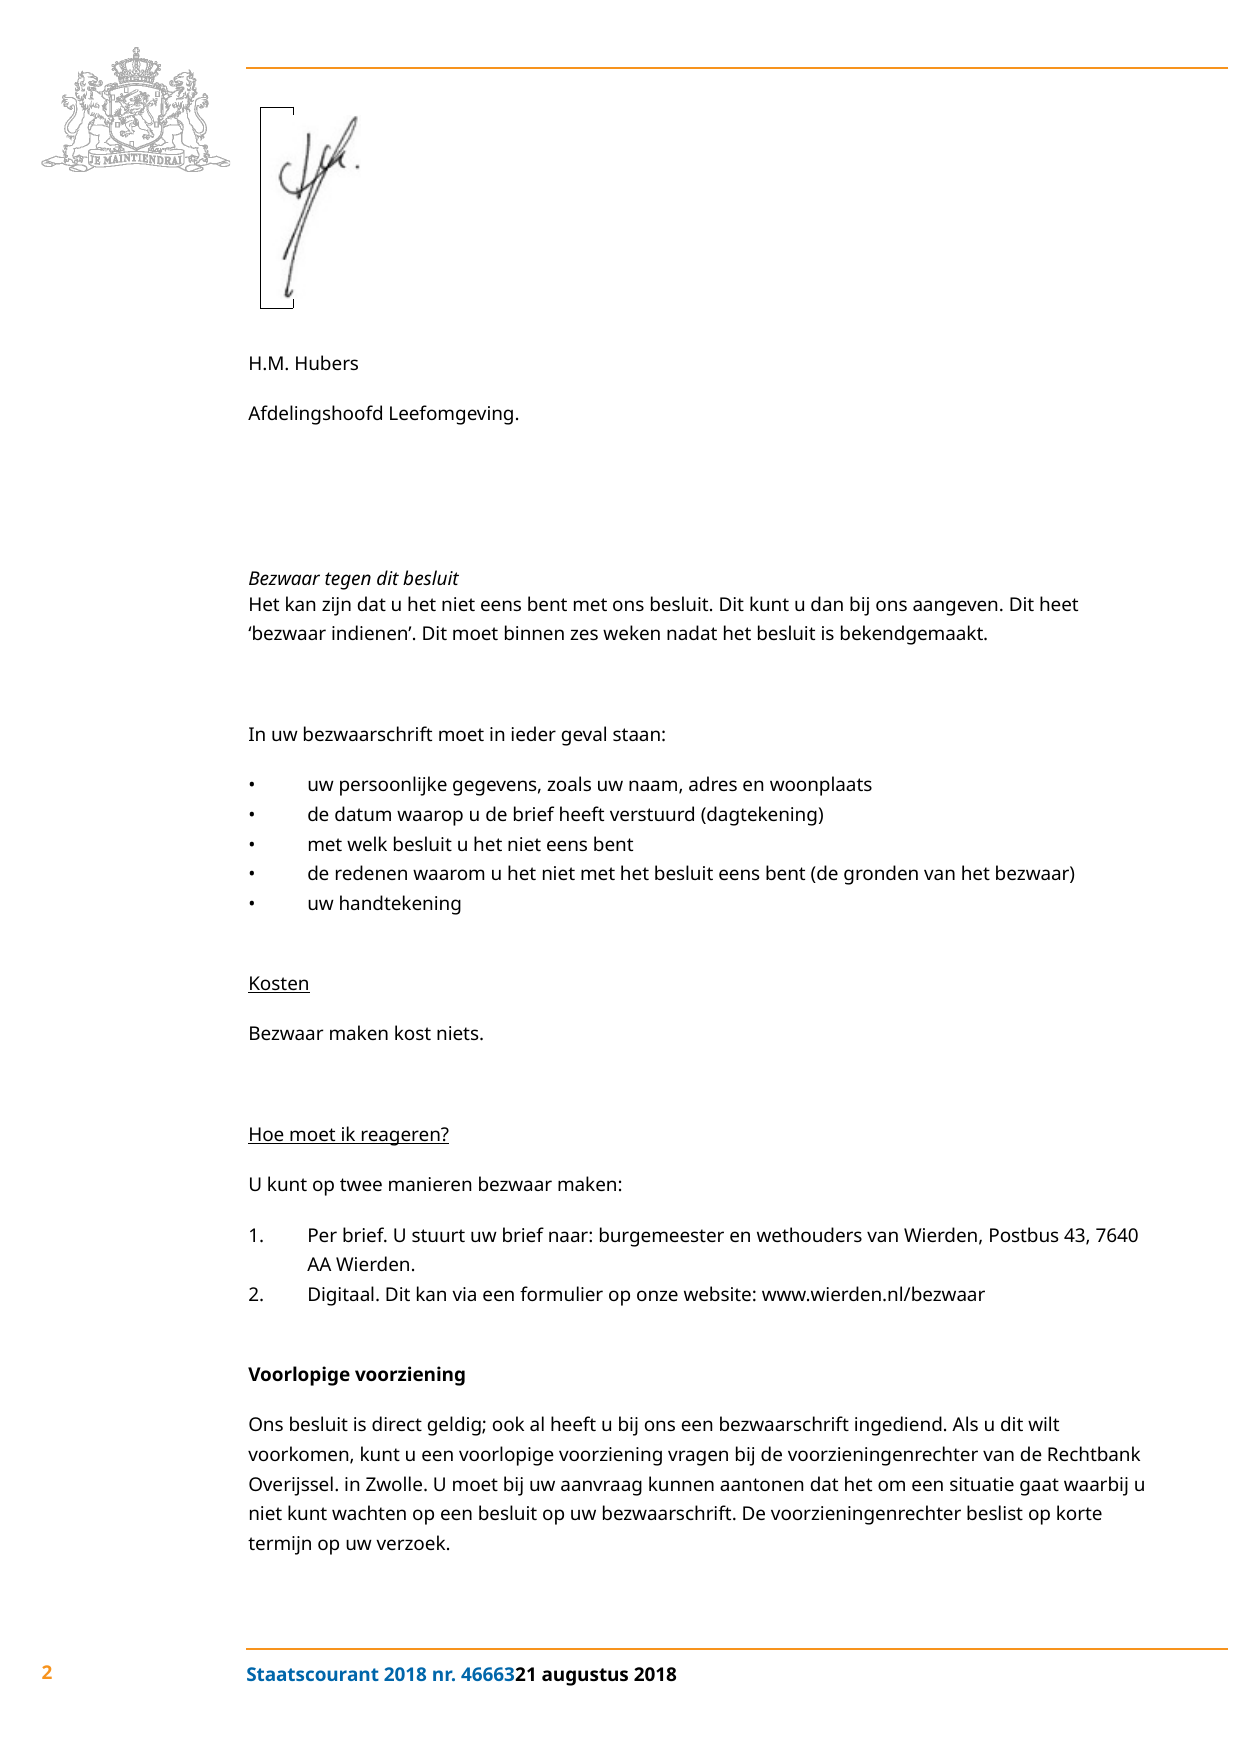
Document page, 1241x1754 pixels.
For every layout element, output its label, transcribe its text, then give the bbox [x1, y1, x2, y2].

text Afdelingshoofd Leefomgeving. [248, 400, 1152, 426]
text In uw bezwaarschrift moet in ieder geval staan: [248, 721, 1152, 747]
text Ons besluit is direct geldig; ook al heeft u bij ons een bezwaarschrift ingediend. Als u dit wilt voorkomen, kunt u een voorlopige voorziening vragen bij de voorzieningenrechter van de Rechtbank Overijssel. in Zwolle. U moet bij uw aanvraag kunnen aantonen dat het om een situatie gaat waarbij u niet kunt wachten op een besluit op uw bezwaarschrift. De voorzieningenrechter beslist op korte termijn op uw verzoek. [248, 1412, 1152, 1556]
list Per brief. U stuurt uw brief naar: burgemeester en wethouders van Wierden, Postbus 43, 7640 AA Wierden. [248, 1222, 1152, 1277]
text Voorlopige voorziening [248, 1361, 1152, 1387]
text Bezwaar maken kost niets. [248, 1020, 1152, 1046]
list Digitaal. Dit kan via een formulier op onze website: www.wierden.nl/bezwaar [248, 1281, 1152, 1307]
list met welk besluit u het niet eens bent [248, 831, 1152, 856]
text U kunt op twee manieren bezwaar maken: [248, 1172, 1152, 1197]
text Hoe moet ik reageren? [248, 1121, 1152, 1147]
text H.M. Hubers [248, 350, 1152, 376]
text Kosten [248, 970, 1152, 996]
text Het kan zijn dat u het niet eens bent met ons besluit. Dit kunt u dan bij ons aangeven. Dit heet ‘bezwaar indienen’. Dit moet binnen zes weken nadat het besluit is bekendgemaakt. [248, 591, 1152, 646]
list de redenen waarom u het niet met het besluit eens bent (de gronden van het bezwaar) [248, 860, 1152, 886]
picture [268, 115, 361, 299]
list uw persoonlijke gegevens, zoals uw naam, adres en woonplaats [248, 772, 1152, 797]
text Bezwaar tegen dit besluit [248, 565, 1152, 591]
list de datum waarop u de brief heeft verstuurd (dagtekening) [248, 801, 1152, 827]
list uw handtekening [248, 890, 1152, 916]
picture [41, 47, 231, 172]
